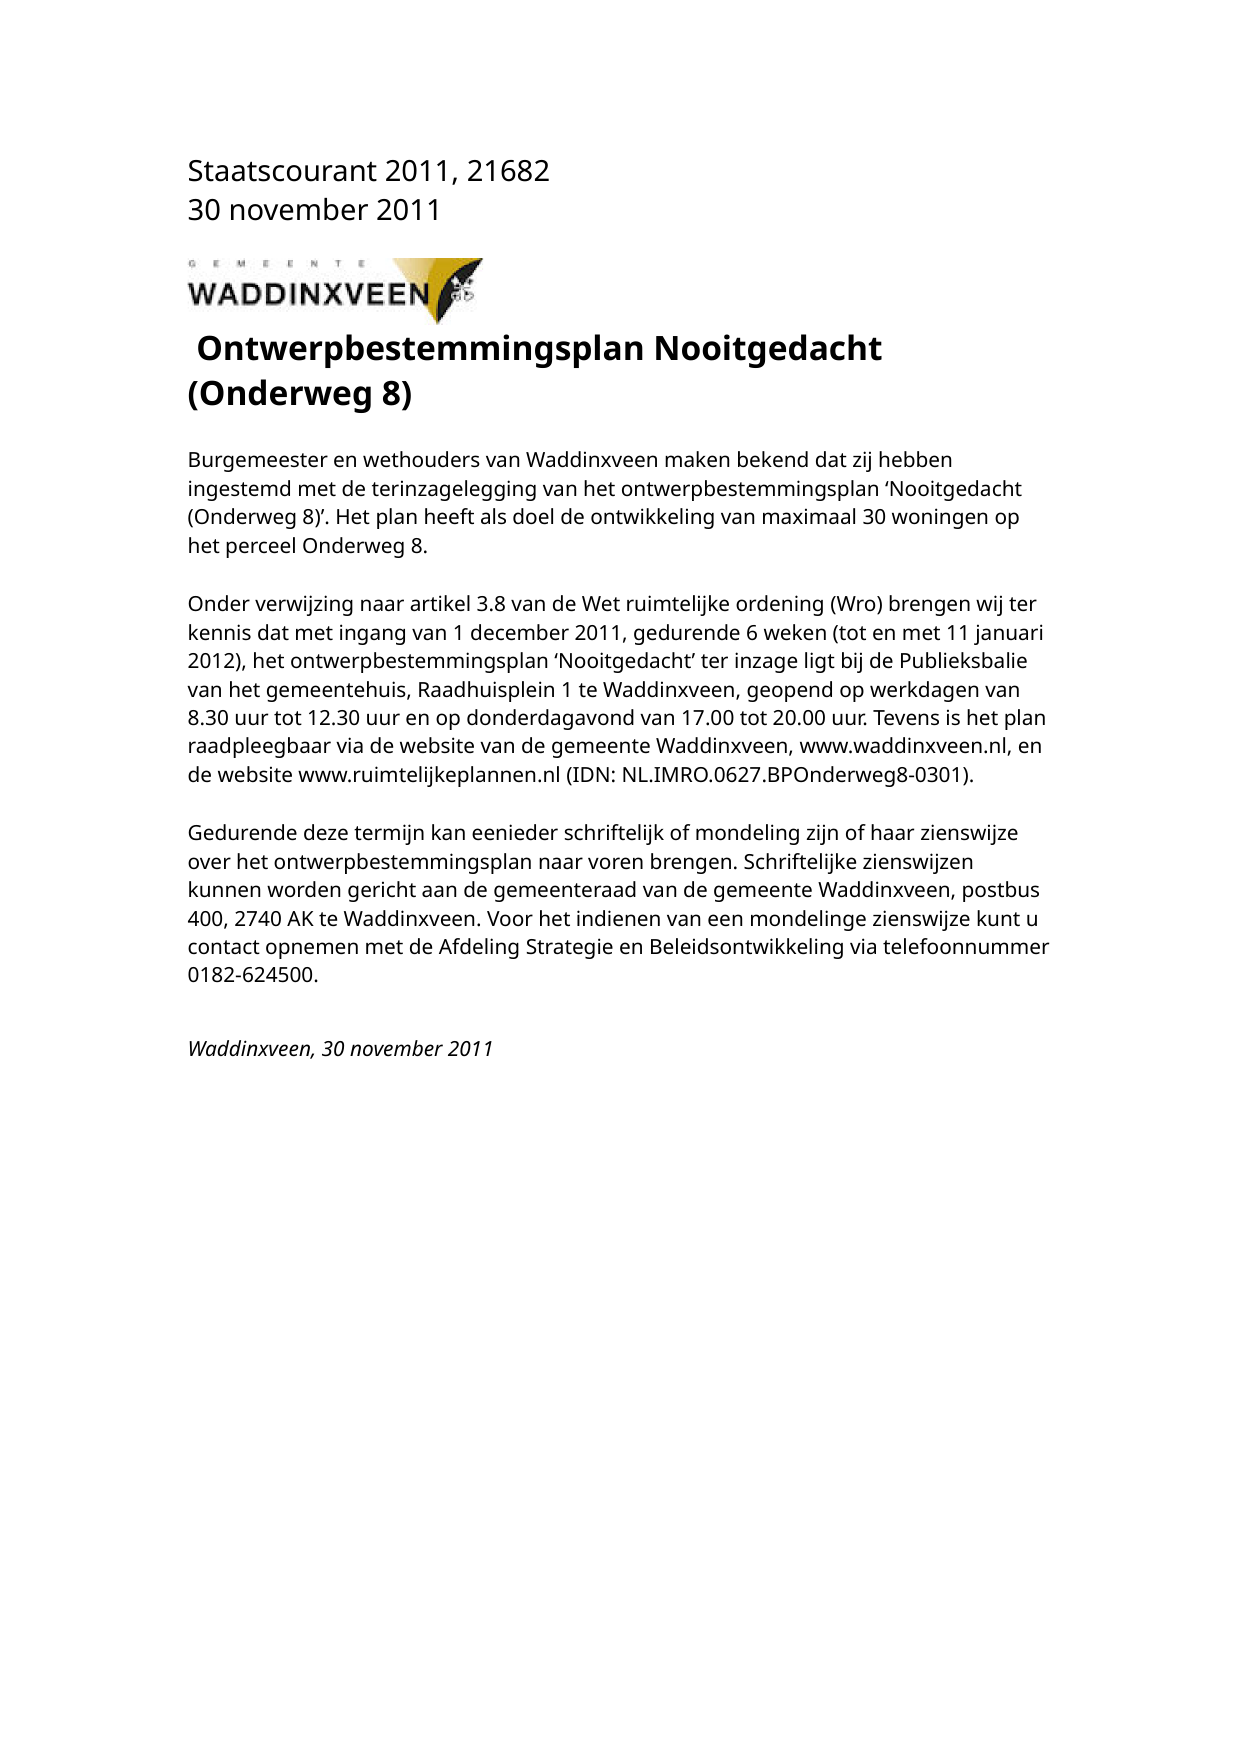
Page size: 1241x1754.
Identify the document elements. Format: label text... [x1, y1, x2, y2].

picture [187, 258, 484, 325]
text Burgemeester en wethouders van Waddinxveen maken bekend dat zij hebben ingestemd met de terinzagelegging van het ontwerpbestemmingsplan ‘Nooitgedacht (Onderweg 8)’. Het plan heeft als doel de ontwikkeling van maximaal 30 woningen op het perceel Onderweg 8. [187, 446, 1053, 559]
subtitle Ontwerpbestemmingsplan Nooitgedacht (Onderweg 8) [187, 271, 1053, 416]
text 30 november 2011 [187, 190, 1053, 229]
text Waddinxveen, 30 november 2011 [187, 1034, 1053, 1062]
text Staatscourant 2011, 21682 [187, 150, 1053, 190]
text Onder verwijzing naar artikel 3.8 van de Wet ruimtelijke ordening (Wro) brengen wij ter kennis dat met ingang van 1 december 2011, gedurende 6 weken (tot en met 11 januari 2012), het ontwerpbestemmingsplan ‘Nooitgedacht’ ter inzage ligt bij de Publieksbalie van het gemeentehuis, Raadhuisplein 1 te Waddinxveen, geopend op werkdagen van 8.30 uur tot 12.30 uur en op donderdagavond van 17.00 tot 20.00 uur. Tevens is het plan raadpleegbaar via de website van de gemeente Waddinxveen, www.waddinxveen.nl, en de website www.ruimtelijkeplannen.nl (IDN: NL.IMRO.0627.BPOnderweg8-0301). [187, 589, 1053, 788]
text Gedurende deze termijn kan eenieder schriftelijk of mondeling zijn of haar zienswijze over het ontwerpbestemmingsplan naar voren brengen. Schriftelijke zienswijzen kunnen worden gericht aan de gemeenteraad van de gemeente Waddinxveen, postbus 400, 2740 AK te Waddinxveen. Voor het indienen van een mondelinge zienswijze kunt u contact opnemen met de Afdeling Strategie en Beleidsontwikkeling via telefoonnummer 0182-624500. [187, 818, 1053, 989]
